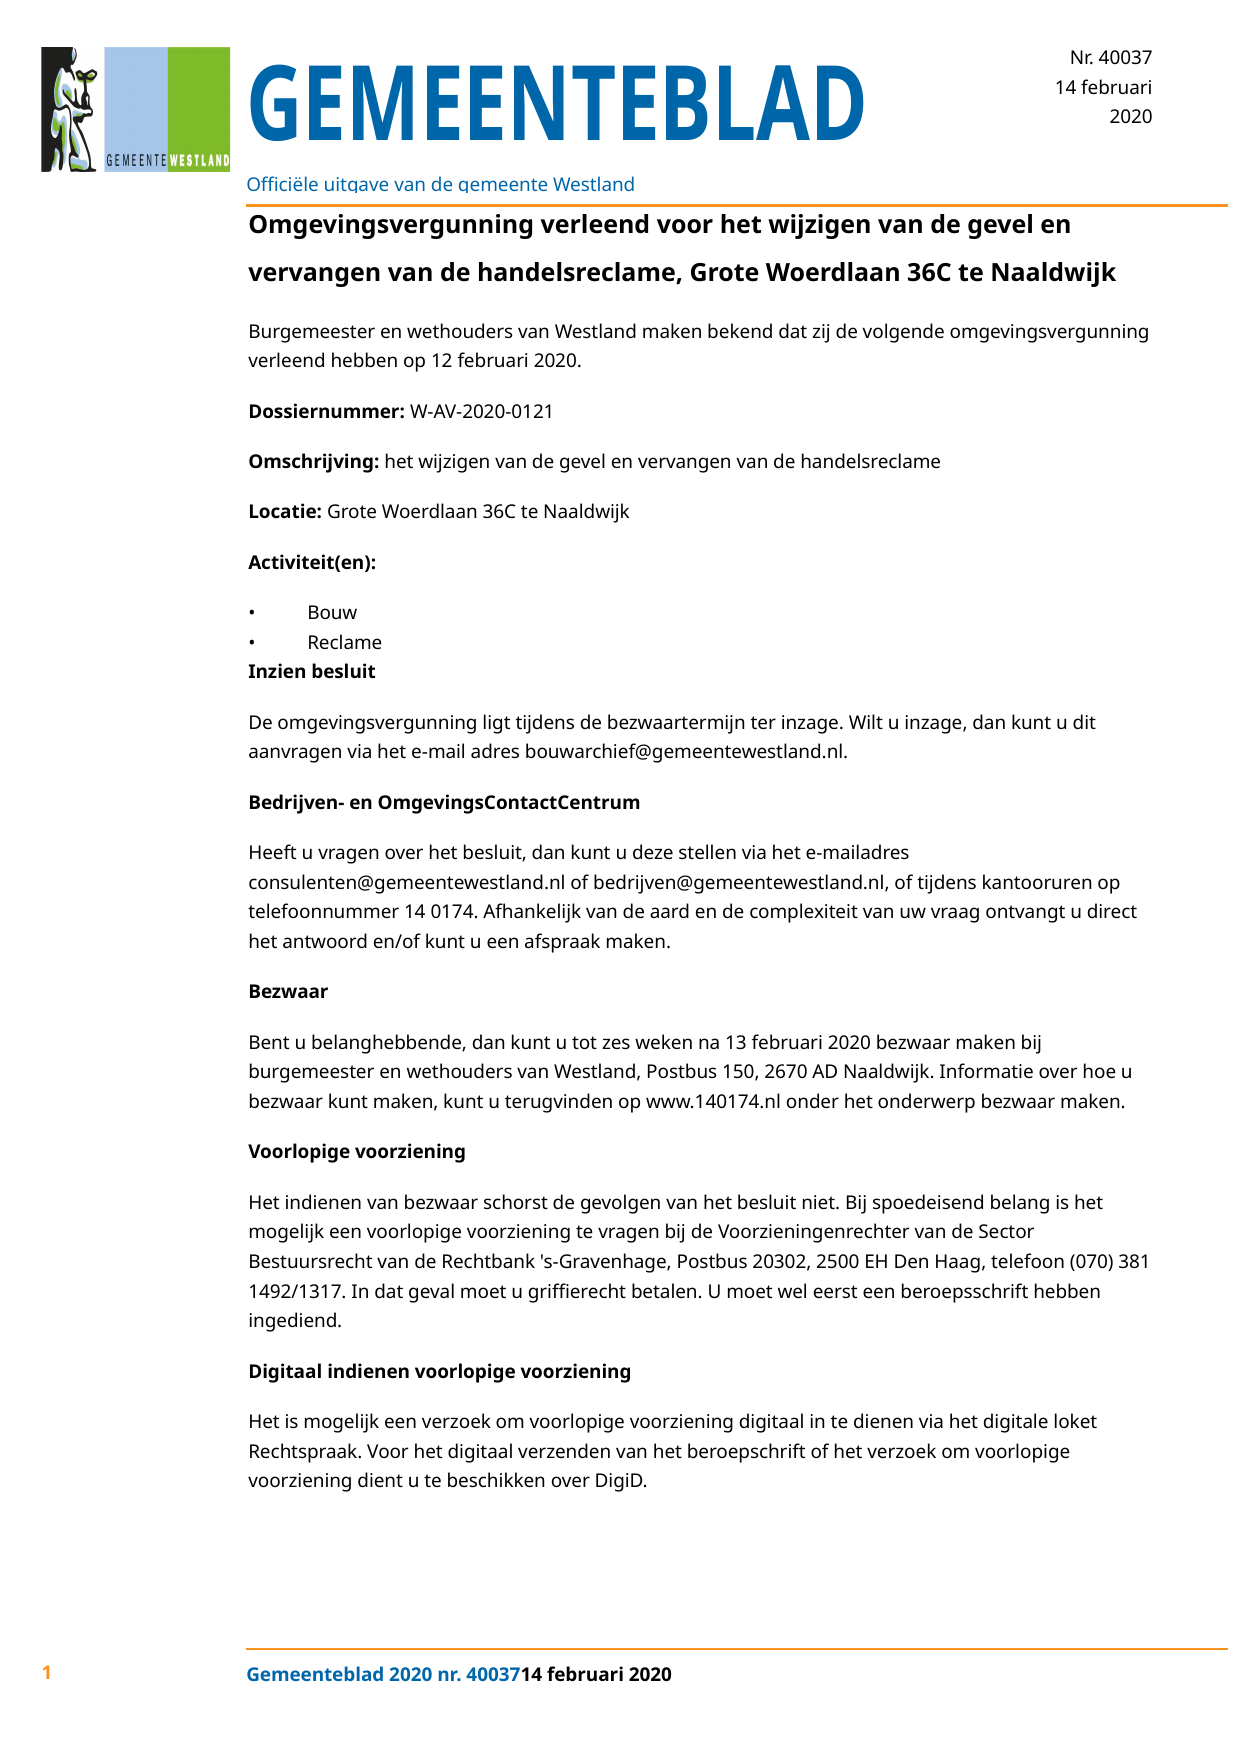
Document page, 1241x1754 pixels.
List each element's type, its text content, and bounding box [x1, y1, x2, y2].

list Reclame [248, 629, 1152, 655]
text Het indienen van bezwaar schorst de gevolgen van het besluit niet. Bij spoedeisend belang is het mogelijk een voorlopige voorziening te vragen bij de Voorzieningenrechter van de Sector Bestuursrecht van de Rechtbank 's-Gravenhage, Postbus 20302, 2500 EH Den Haag, telefoon (070) 381 1492/1317. In dat geval moet u griffierecht betalen. U moet wel eerst een beroepsschrift hebben ingediend. [248, 1189, 1152, 1333]
text Bedrijven- en OmgevingsContactCentrum [248, 789, 1152, 815]
list Bouw [248, 599, 1152, 625]
text Locatie: Grote Woerdlaan 36C te Naaldwijk [248, 499, 1152, 524]
text Activiteit(en): [248, 549, 1152, 575]
text Dossiernummer: W-AV-2020-0121 [248, 398, 1152, 424]
text Omgevingsvergunning verleend voor het wijzigen van de gevel en vervangen van de handelsreclame, Grote Woerdlaan 36C te Naaldwijk [248, 207, 1152, 288]
text Bezwaar [248, 979, 1152, 1004]
text De omgevingsvergunning ligt tijdens de bezwaartermijn ter inzage. Wilt u inzage, dan kunt u dit aanvragen via het e-mail adres bouwarchief@gemeentewestland.nl. [248, 709, 1152, 764]
text Digitaal indienen voorlopige voorziening [248, 1358, 1152, 1384]
text Het is mogelijk een verzoek om voorlopige voorziening digitaal in te dienen via het digitale loket Rechtspraak. Voor het digitaal verzenden van het beroepschrift of het verzoek om voorlopige voorziening dient u te beschikken over DigiD. [248, 1408, 1152, 1493]
text Heeft u vragen over het besluit, dan kunt u deze stellen via het e-mailadres consulenten@gemeentewestland.nl of bedrijven@gemeentewestland.nl, of tijdens kantooruren op telefoonnummer 14 0174. Afhankelijk van de aard en de complexiteit van uw vraag ontvangt u direct het antwoord en/of kunt u een afspraak maken. [248, 839, 1152, 954]
picture [41, 47, 231, 172]
text Inzien besluit [248, 659, 1152, 684]
text Burgemeester en wethouders van Westland maken bekend dat zij de volgende omgevingsvergunning verleend hebben op 12 februari 2020. [248, 318, 1152, 373]
text Bent u belanghebbende, dan kunt u tot zes weken na 13 februari 2020 bezwaar maken bij burgemeester en wethouders van Westland, Postbus 150, 2670 AD Naaldwijk. Informatie over hoe u bezwaar kunt maken, kunt u terugvinden op www.140174.nl onder het onderwerp bezwaar maken. [248, 1029, 1152, 1114]
text Omschrijving: het wijzigen van de gevel en vervangen van de handelsreclame [248, 448, 1152, 474]
text Voorlopige voorziening [248, 1139, 1152, 1164]
